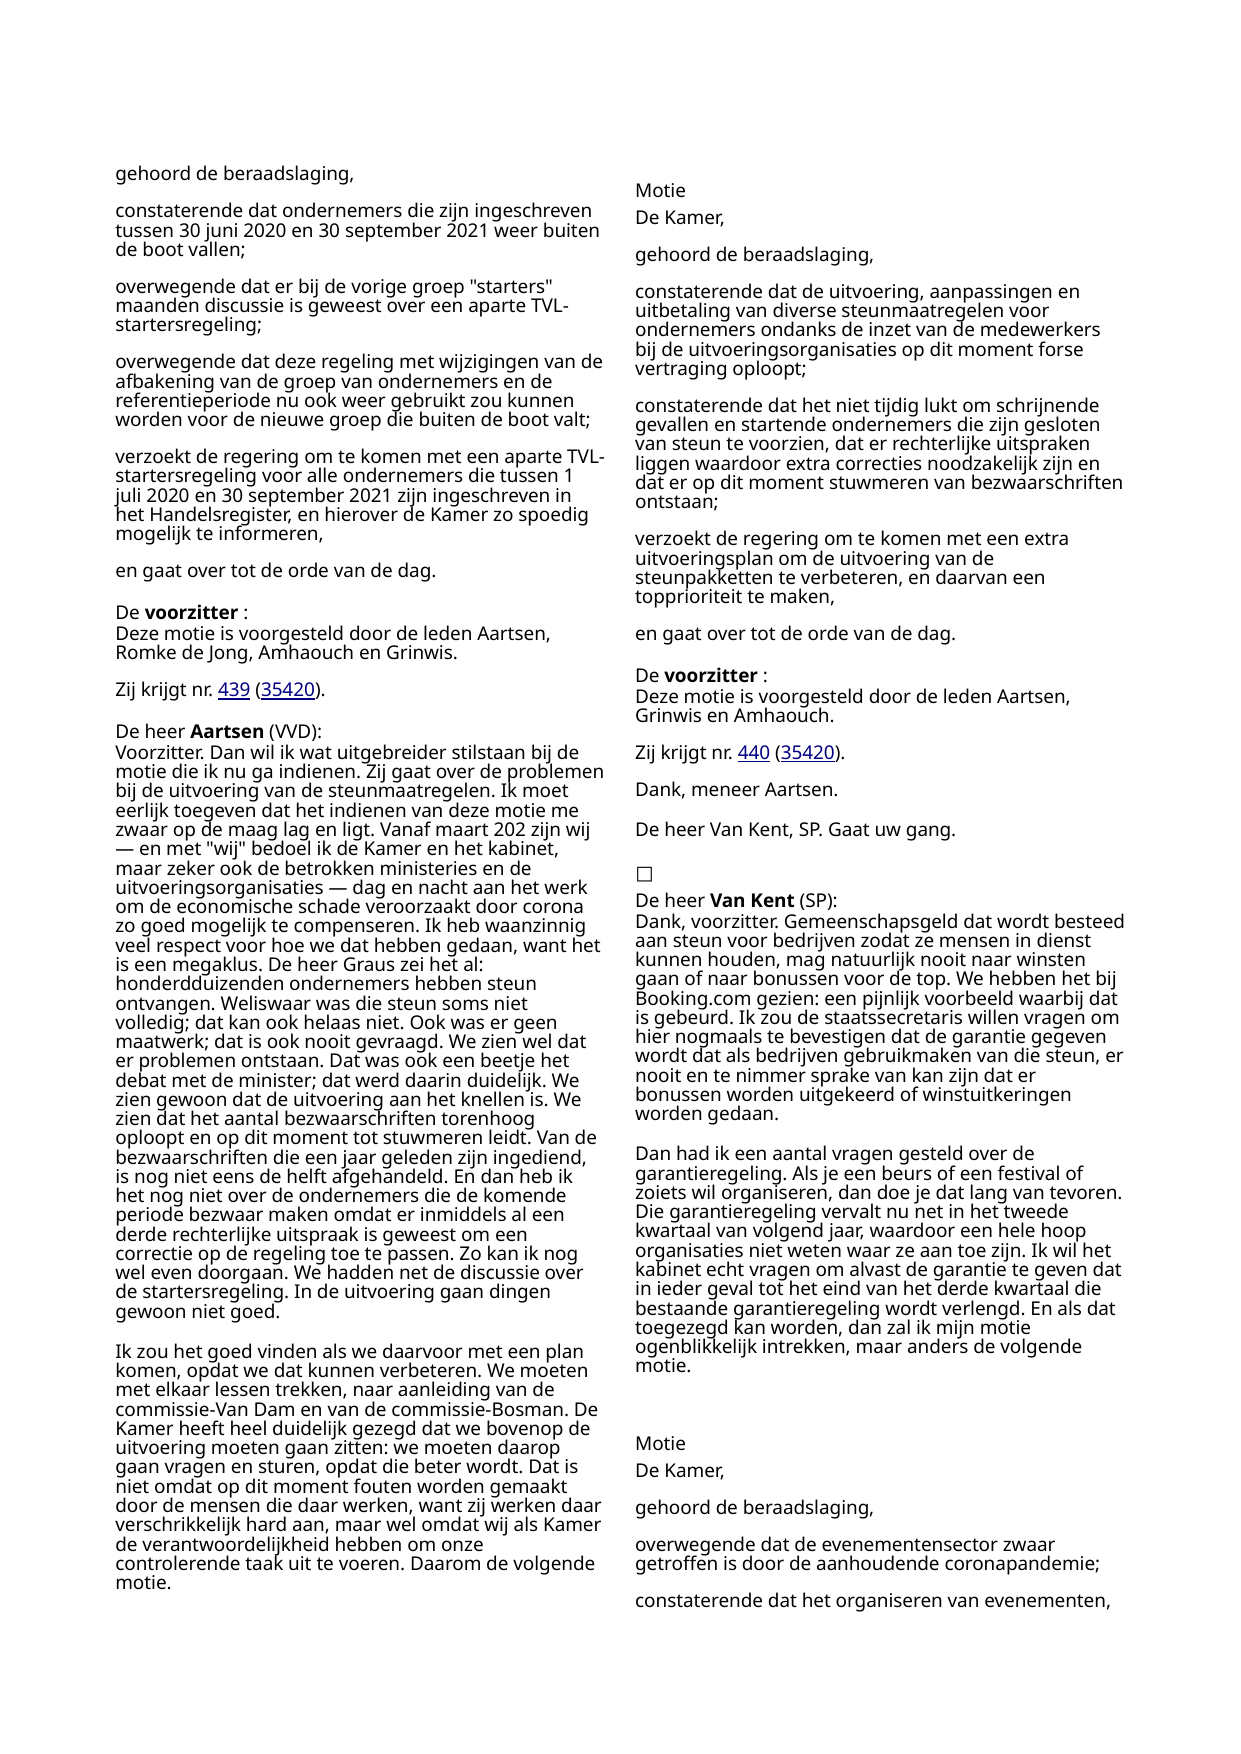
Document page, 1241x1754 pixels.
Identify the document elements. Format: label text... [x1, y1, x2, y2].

text constaterende dat het niet tijdig lukt om schrijnende gevallen en startende ondernemers die zijn gesloten van steun te voorzien, dat er rechterlijke uitspraken liggen waardoor extra correcties noodzakelijk zijn en dat er op dit moment stuwmeren van bezwaarschriften ontstaan; [635, 397, 1125, 512]
text ⬜ [635, 861, 1125, 887]
text constaterende dat ondernemers die zijn ingeschreven tussen 30 juni 2020 en 30 september 2021 weer buiten de boot vallen; [115, 202, 605, 260]
text Motie [635, 1430, 1125, 1456]
text en gaat over tot de orde van de dag. [635, 625, 1125, 644]
text Zij krijgt nr. 440 (35420). [635, 744, 1125, 763]
text Dank, voorzitter. Gemeenschapsgeld dat wordt besteed aan steun voor bedrijven zodat ze mensen in dienst kunnen houden, mag natuurlijk nooit naar winsten gaan of naar bonussen voor de top. We hebben het bij Booking.com gezien: een pijnlijk voorbeeld waarbij dat is gebeurd. Ik zou de staatssecretaris willen vragen om hier nogmaals te bevestigen dat de garantie gegeven wordt dat als bedrijven gebruikmaken van die steun, er nooit en te nimmer sprake van kan zijn dat er bonussen worden uitgekeerd of winstuitkeringen worden gedaan. [635, 913, 1125, 1124]
text constaterende dat het organiseren van evenementen, [635, 1592, 1125, 1611]
text gehoord de beraadslaging, [635, 246, 1125, 265]
text Deze motie is voorgesteld door de leden Aartsen, Romke de Jong, Amhaouch en Grinwis. [115, 625, 605, 663]
text Voorzitter. Dan wil ik wat uitgebreider stilstaan bij de motie die ik nu ga indienen. Zij gaat over de problemen bij de uitvoering van de steunmaatregelen. Ik moet eerlijk toegeven dat het indienen van deze motie me zwaar op de maag lag en ligt. Vanaf maart 202 zijn wij — en met "wij" bedoel ik de Kamer en het kabinet, maar zeker ook de betrokken ministeries en de uitvoeringsorganisaties — dag en nacht aan het werk om de economische schade veroorzaakt door corona zo goed mogelijk te compenseren. Ik heb waanzinnig veel respect voor hoe we dat hebben gedaan, want het is een megaklus. De heer Graus zei het al: honderdduizenden ondernemers hebben steun ontvangen. Weliswaar was die steun soms niet volledig; dat kan ook helaas niet. Ook was er geen maatwerk; dat is ook nooit gevraagd. We zien wel dat er problemen ontstaan. Dat was ook een beetje het debat met de minister; dat werd daarin duidelijk. We zien gewoon dat de uitvoering aan het knellen is. We zien dat het aantal bezwaarschriften torenhoog oploopt en op dit moment tot stuwmeren leidt. Van de bezwaarschriften die een jaar geleden zijn ingediend, is nog niet eens de helft afgehandeld. En dan heb ik het nog niet over de ondernemers die de komende periode bezwaar maken omdat er inmiddels al een derde rechterlijke uitspraak is geweest om een correctie op de regeling toe te passen. Zo kan ik nog wel even doorgaan. We hadden net de discussie over de startersregeling. In de uitvoering gaan dingen gewoon niet goed. [115, 744, 605, 1322]
text De Kamer, [635, 1462, 1125, 1481]
text verzoekt de regering om te komen met een aparte TVL-startersregeling voor alle ondernemers die tussen 1 juli 2020 en 30 september 2021 zijn ingeschreven in het Handelsregister, en hierover de Kamer zo spoedig mogelijk te informeren, [115, 448, 605, 544]
text gehoord de beraadslaging, [635, 1499, 1125, 1518]
text Motie [635, 177, 1125, 203]
text De heer Van Kent, SP. Gaat uw gang. [635, 821, 1125, 840]
text verzoekt de regering om te komen met een extra uitvoeringsplan om de uitvoering van de steunpakketten te verbeteren, en daarvan een topprioriteit te maken, [635, 530, 1125, 607]
text overwegende dat de evenementensector zwaar getroffen is door de aanhoudende coronapandemie; [635, 1536, 1125, 1574]
text overwegende dat deze regeling met wijzigingen van de afbakening van de groep van ondernemers en de referentieperiode nu ook weer gebruikt zou kunnen worden voor de nieuwe groep die buiten de boot valt; [115, 353, 605, 430]
text Zij krijgt nr. 439 (35420). [115, 681, 605, 700]
text Deze motie is voorgesteld door de leden Aartsen, Grinwis en Amhaouch. [635, 688, 1125, 726]
text De heer Van Kent (SP): [635, 887, 1125, 913]
text De voorzitter : [115, 599, 605, 625]
text constaterende dat de uitvoering, aanpassingen en uitbetaling van diverse steunmaatregelen voor ondernemers ondanks de inzet van de medewerkers bij de uitvoeringsorganisaties op dit moment forse vertraging oploopt; [635, 283, 1125, 379]
text gehoord de beraadslaging, [115, 165, 605, 184]
text Dan had ik een aantal vragen gesteld over de garantieregeling. Als je een beurs of een festival of zoiets wil organiseren, dan doe je dat lang van tevoren. Die garantieregeling vervalt nu net in het tweede kwartaal van volgend jaar, waardoor een hele hoop organisaties niet weten waar ze aan toe zijn. Ik wil het kabinet echt vragen om alvast de garantie te geven dat in ieder geval tot het eind van het derde kwartaal die bestaande garantieregeling wordt verlengd. En als dat toegezegd kan worden, dan zal ik mijn motie ogenblikkelijk intrekken, maar anders de volgende motie. [635, 1145, 1125, 1377]
text en gaat over tot de orde van de dag. [115, 562, 605, 581]
text De heer Aartsen (VVD): [115, 718, 605, 744]
text Ik zou het goed vinden als we daarvoor met een plan komen, opdat we dat kunnen verbeteren. We moeten met elkaar lessen trekken, naar aanleiding van de commissie-Van Dam en van de commissie-Bosman. De Kamer heeft heel duidelijk gezegd dat we bovenop de uitvoering moeten gaan zitten: we moeten daarop gaan vragen en sturen, opdat die beter wordt. Dat is niet omdat op dit moment fouten worden gemaakt door de mensen die daar werken, want zij werken daar verschrikkelijk hard aan, maar wel omdat wij als Kamer de verantwoordelijkheid hebben om onze controlerende taak uit te voeren. Daarom de volgende motie. [115, 1343, 605, 1593]
text De Kamer, [635, 209, 1125, 228]
text De voorzitter : [635, 662, 1125, 688]
text overwegende dat er bij de vorige groep "starters" maanden discussie is geweest over een aparte TVL-startersregeling; [115, 278, 605, 336]
text Dank, meneer Aartsen. [635, 781, 1125, 800]
